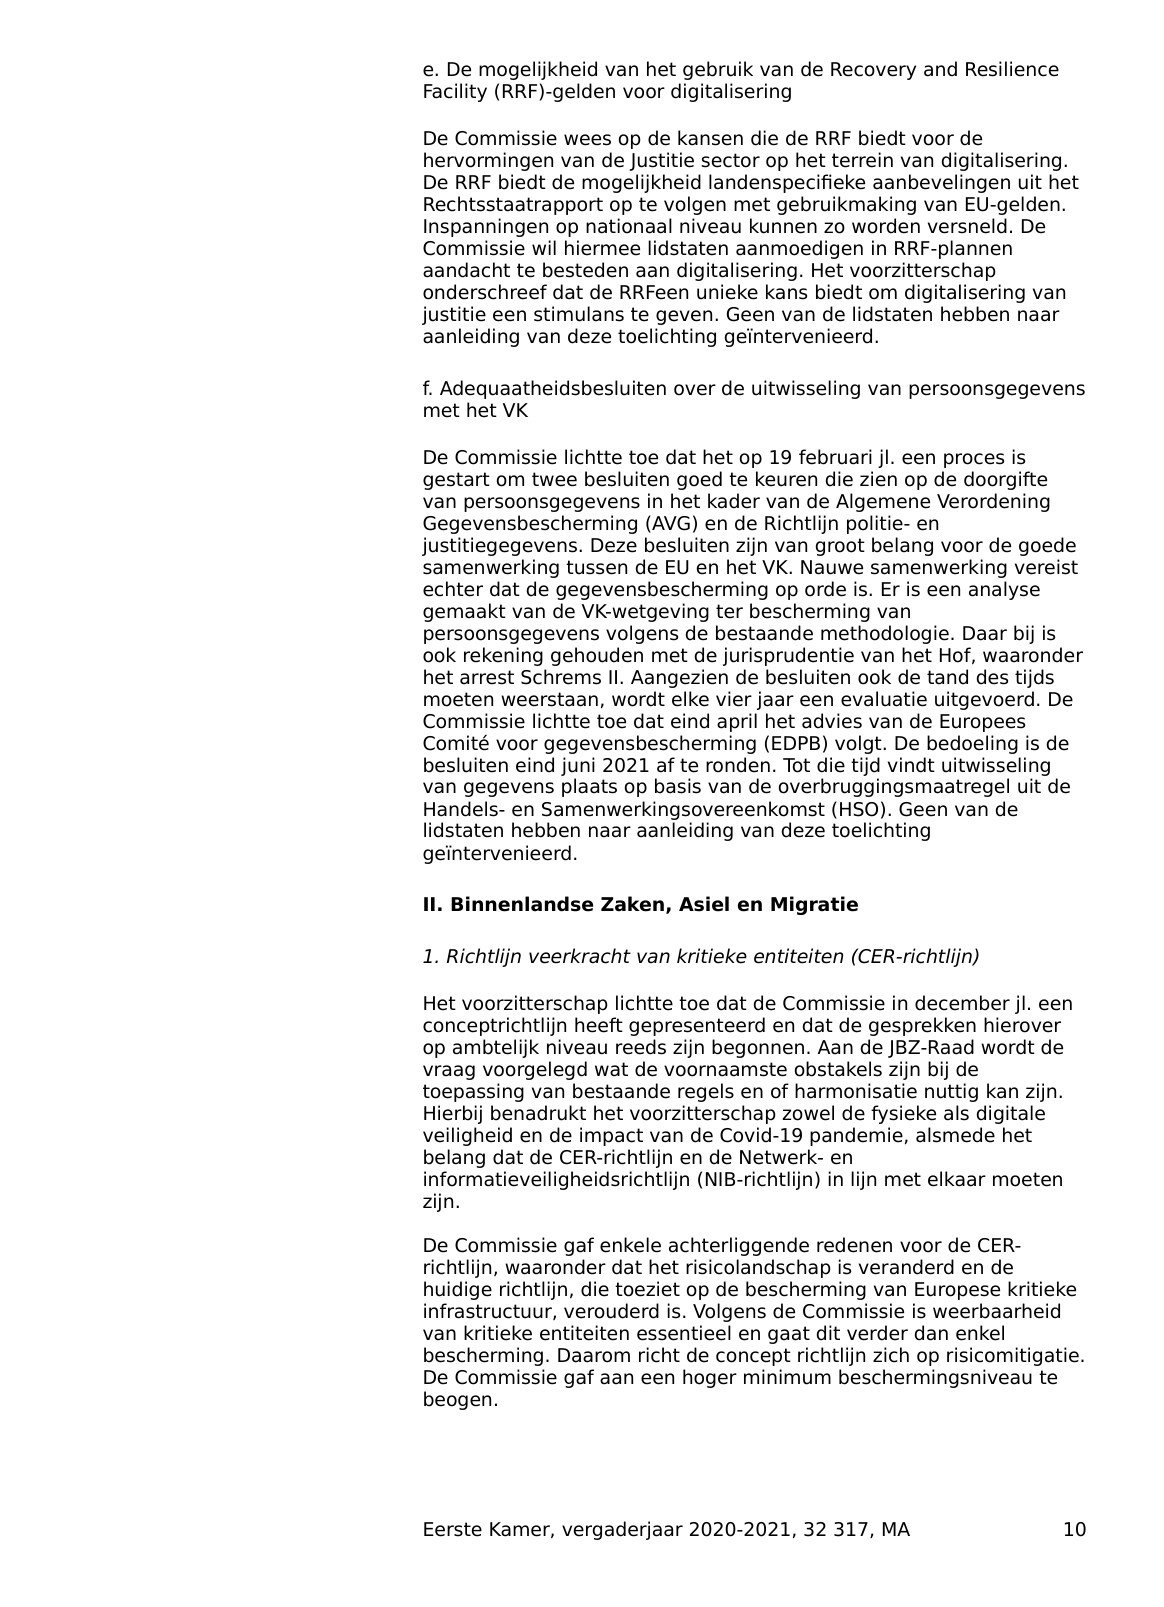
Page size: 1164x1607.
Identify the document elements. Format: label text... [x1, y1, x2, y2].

subtitle f. Adequaatheidsbesluiten over de uitwisseling van persoonsgegevens met het VK [422, 378, 1087, 422]
text De Commissie lichtte toe dat het op 19 februari jl. een proces is gestart om twee besluiten goed te keuren die zien op de doorgifte van persoonsgegevens in het kader van de Algemene Verordening Gegevensbescherming (AVG) en de Richtlijn politie- en justitiegegevens. Deze besluiten zijn van groot belang voor de goede samenwerking tussen de EU en het VK. Nauwe samenwerking vereist echter dat de gegevensbescherming op orde is. Er is een analyse gemaakt van de VK-wetgeving ter bescherming van persoonsgegevens volgens de bestaande methodologie. Daar bij is ook rekening gehouden met de jurisprudentie van het Hof, waaronder het arrest Schrems II. Aangezien de besluiten ook de tand des tijds moeten weerstaan, wordt elke vier jaar een evaluatie uitgevoerd. De Commissie lichtte toe dat eind april het advies van de Europees Comité voor gegevensbescherming (EDPB) volgt. De bedoeling is de besluiten eind juni 2021 af te ronden. Tot die tijd vindt uitwisseling van gegevens plaats op basis van de overbruggingsmaatregel uit de Handels- en Samenwerkingsovereenkomst (HSO). Geen van de lidstaten hebben naar aanleiding van deze toelichting geïntervenieerd. [422, 447, 1087, 864]
subtitle II. Binnenlandse Zaken, Asiel en Migratie [422, 894, 1087, 916]
text De Commissie wees op de kansen die de RRF biedt voor de hervormingen van de Justitie sector op het terrein van digitalisering. De RRF biedt de mogelijkheid landenspecifieke aanbevelingen uit het Rechtsstaatrapport op te volgen met gebruikmaking van EU-gelden. Inspanningen op nationaal niveau kunnen zo worden versneld. De Commissie wil hiermee lidstaten aanmoedigen in RRF-plannen aandacht te besteden aan digitalisering. Het voorzitterschap onderschreef dat de RRFeen unieke kans biedt om digitalisering van justitie een stimulans te geven. Geen van de lidstaten hebben naar aanleiding van deze toelichting geïntervenieerd. [422, 128, 1087, 348]
text De Commissie gaf enkele achterliggende redenen voor de CER-richtlijn, waaronder dat het risicolandschap is veranderd en de huidige richtlijn, die toeziet op de bescherming van Europese kritieke infrastructuur, verouderd is. Volgens de Commissie is weerbaarheid van kritieke entiteiten essentieel en gaat dit verder dan enkel bescherming. Daarom richt de concept richtlijn zich op risicomitigatie. De Commissie gaf aan een hoger minimum beschermingsniveau te beogen. [422, 1235, 1087, 1411]
subtitle 1. Richtlijn veerkracht van kritieke entiteiten (CER-richtlijn) [422, 946, 1087, 968]
text Het voorzitterschap lichtte toe dat de Commissie in december jl. een conceptrichtlijn heeft gepresenteerd en dat de gesprekken hierover op ambtelijk niveau reeds zijn begonnen. Aan de JBZ-Raad wordt de vraag voorgelegd wat de voornaamste obstakels zijn bij de toepassing van bestaande regels en of harmonisatie nuttig kan zijn. Hierbij benadrukt het voorzitterschap zowel de fysieke als digitale veiligheid en de impact van de Covid-19 pandemie, alsmede het belang dat de CER-richtlijn en de Netwerk- en informatieveiligheidsrichtlijn (NIB-richtlijn) in lijn met elkaar moeten zijn. [422, 993, 1087, 1213]
subtitle e. De mogelijkheid van het gebruik van de Recovery and Resilience Facility (RRF)-gelden voor digitalisering [422, 59, 1087, 103]
